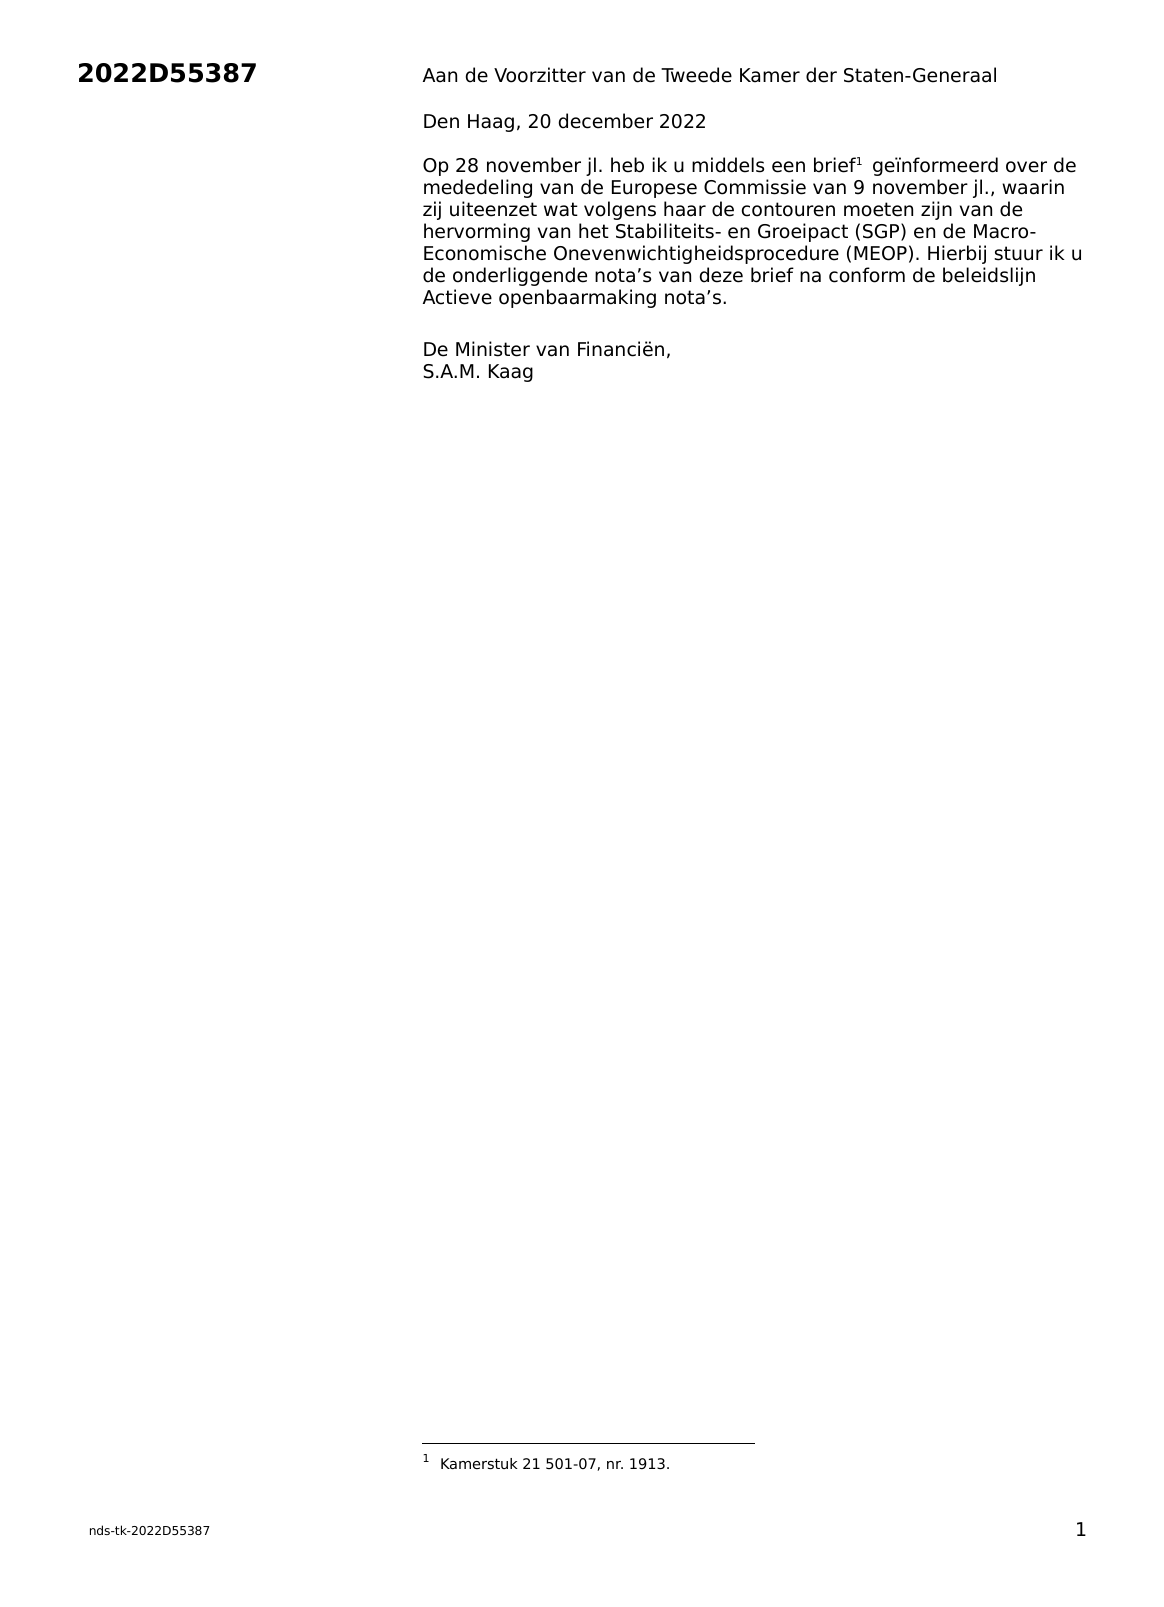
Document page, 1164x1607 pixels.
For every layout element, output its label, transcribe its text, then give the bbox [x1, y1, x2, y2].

text nds-tk-2022D55387 [88, 1524, 323, 1538]
text 2022D55387 Aan de Voorzitter van de Tweede Kamer der Staten-Generaal [77, 59, 1087, 89]
text Op 28 november jl. heb ik u middels een brief geïnformeerd over de mededeling van de Europese Commissie van 9 november jl., waarin zij uiteenzet wat volgens haar de contouren moeten zijn van de hervorming van het Stabiliteits- en Groeipact (SGP) en de Macro-Economische Onevenwichtigheidsprocedure (MEOP). Hierbij stuur ik u de onderliggende nota’s van deze brief na conform de beleidslijn Actieve openbaarmaking nota’s. [422, 155, 1087, 309]
text De Minister van Financiën, S.A.M. Kaag [422, 339, 1087, 383]
text Kamerstuk 21 501-07, nr. 1913. [422, 1452, 1087, 1474]
text Den Haag, 20 december 2022 [422, 111, 1087, 133]
